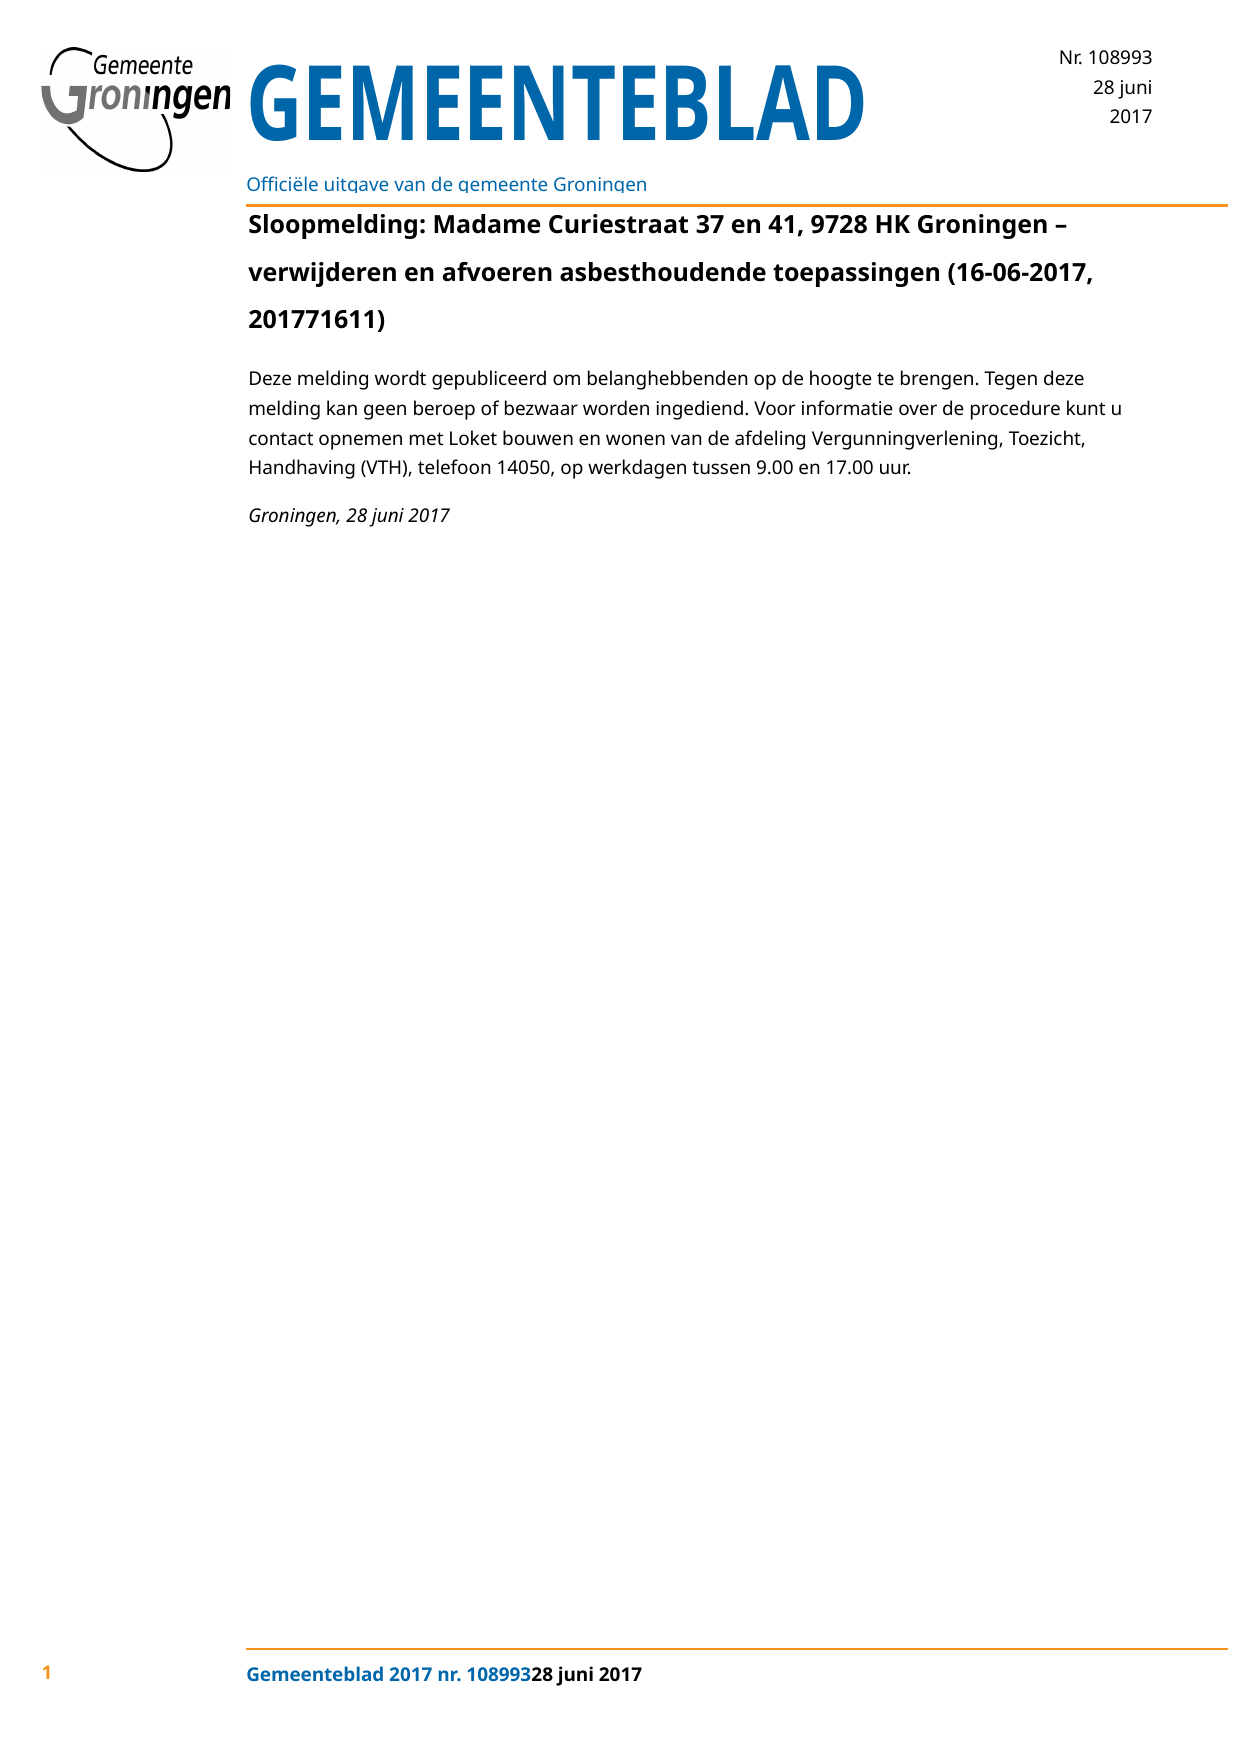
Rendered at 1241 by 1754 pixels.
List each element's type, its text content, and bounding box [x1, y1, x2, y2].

text Groningen, 28 juni 2017 [248, 502, 1152, 528]
text Deze melding wordt gepubliceerd om belanghebbenden op de hoogte te brengen. Tegen deze melding kan geen beroep of bezwaar worden ingediend. Voor informatie over de procedure kunt u contact opnemen met Loket bouwen en wonen van de afdeling Vergunningverlening, Toezicht, Handhaving (VTH), telefoon 14050, op werkdagen tussen 9.00 en 17.00 uur. [248, 366, 1152, 480]
picture [41, 47, 231, 172]
text Sloopmelding: Madame Curiestraat 37 en 41, 9728 HK Groningen – verwijderen en afvoeren asbesthoudende toepassingen (16-06-2017, 201771611) [248, 207, 1152, 336]
